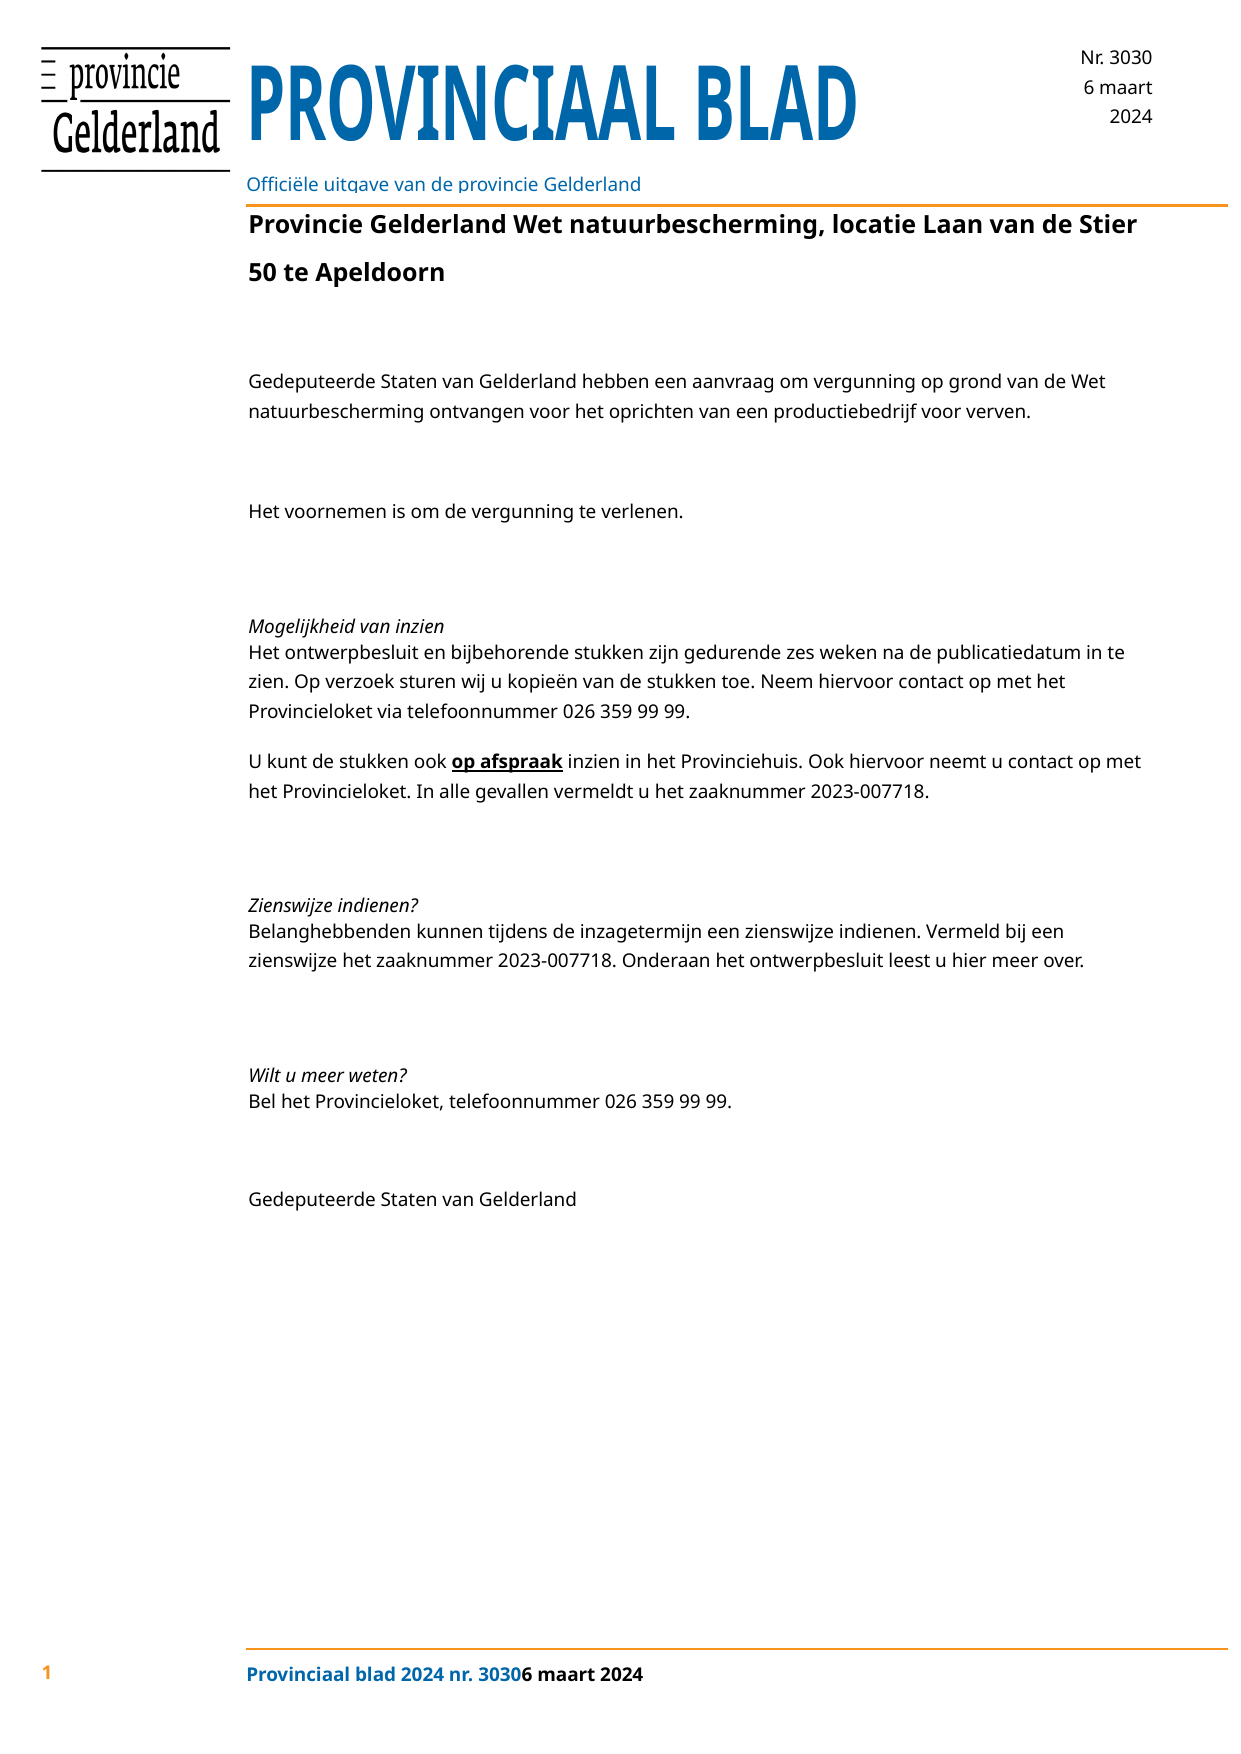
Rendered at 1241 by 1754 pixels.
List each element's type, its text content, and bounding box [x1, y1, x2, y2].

text Provincie Gelderland Wet natuurbescherming, locatie Laan van de Stier 50 te Apeldoorn [248, 207, 1152, 288]
text Het voornemen is om de vergunning te verlenen. [248, 499, 1152, 524]
text Zienswijze indienen? [248, 892, 1152, 918]
text Wilt u meer weten? [248, 1062, 1152, 1088]
picture [41, 47, 231, 172]
text Het ontwerpbesluit en bijbehorende stukken zijn gedurende zes weken na de publicatiedatum in te zien. Op verzoek sturen wij u kopieën van de stukken toe. Neem hiervoor contact op met het Provincieloket via telefoonnummer 026 359 99 99. [248, 639, 1152, 724]
text U kunt de stukken ook op afspraak inzien in het Provinciehuis. Ook hiervoor neemt u contact op met het Provincieloket. In alle gevallen vermeldt u het zaaknummer 2023-007718. [248, 748, 1152, 804]
text Gedeputeerde Staten van Gelderland hebben een aanvraag om vergunning op grond van de Wet natuurbescherming ontvangen voor het oprichten van een productiebedrijf voor verven. [248, 368, 1152, 424]
text Mogelijkheid van inzien [248, 613, 1152, 639]
text Belanghebbenden kunnen tijdens de inzagetermijn een zienswijze indienen. Vermeld bij een zienswijze het zaaknummer 2023-007718. Onderaan het ontwerpbesluit leest u hier meer over. [248, 918, 1152, 973]
text Bel het Provincieloket, telefoonnummer 026 359 99 99. [248, 1088, 1152, 1113]
text Gedeputeerde Staten van Gelderland [248, 1186, 1152, 1212]
